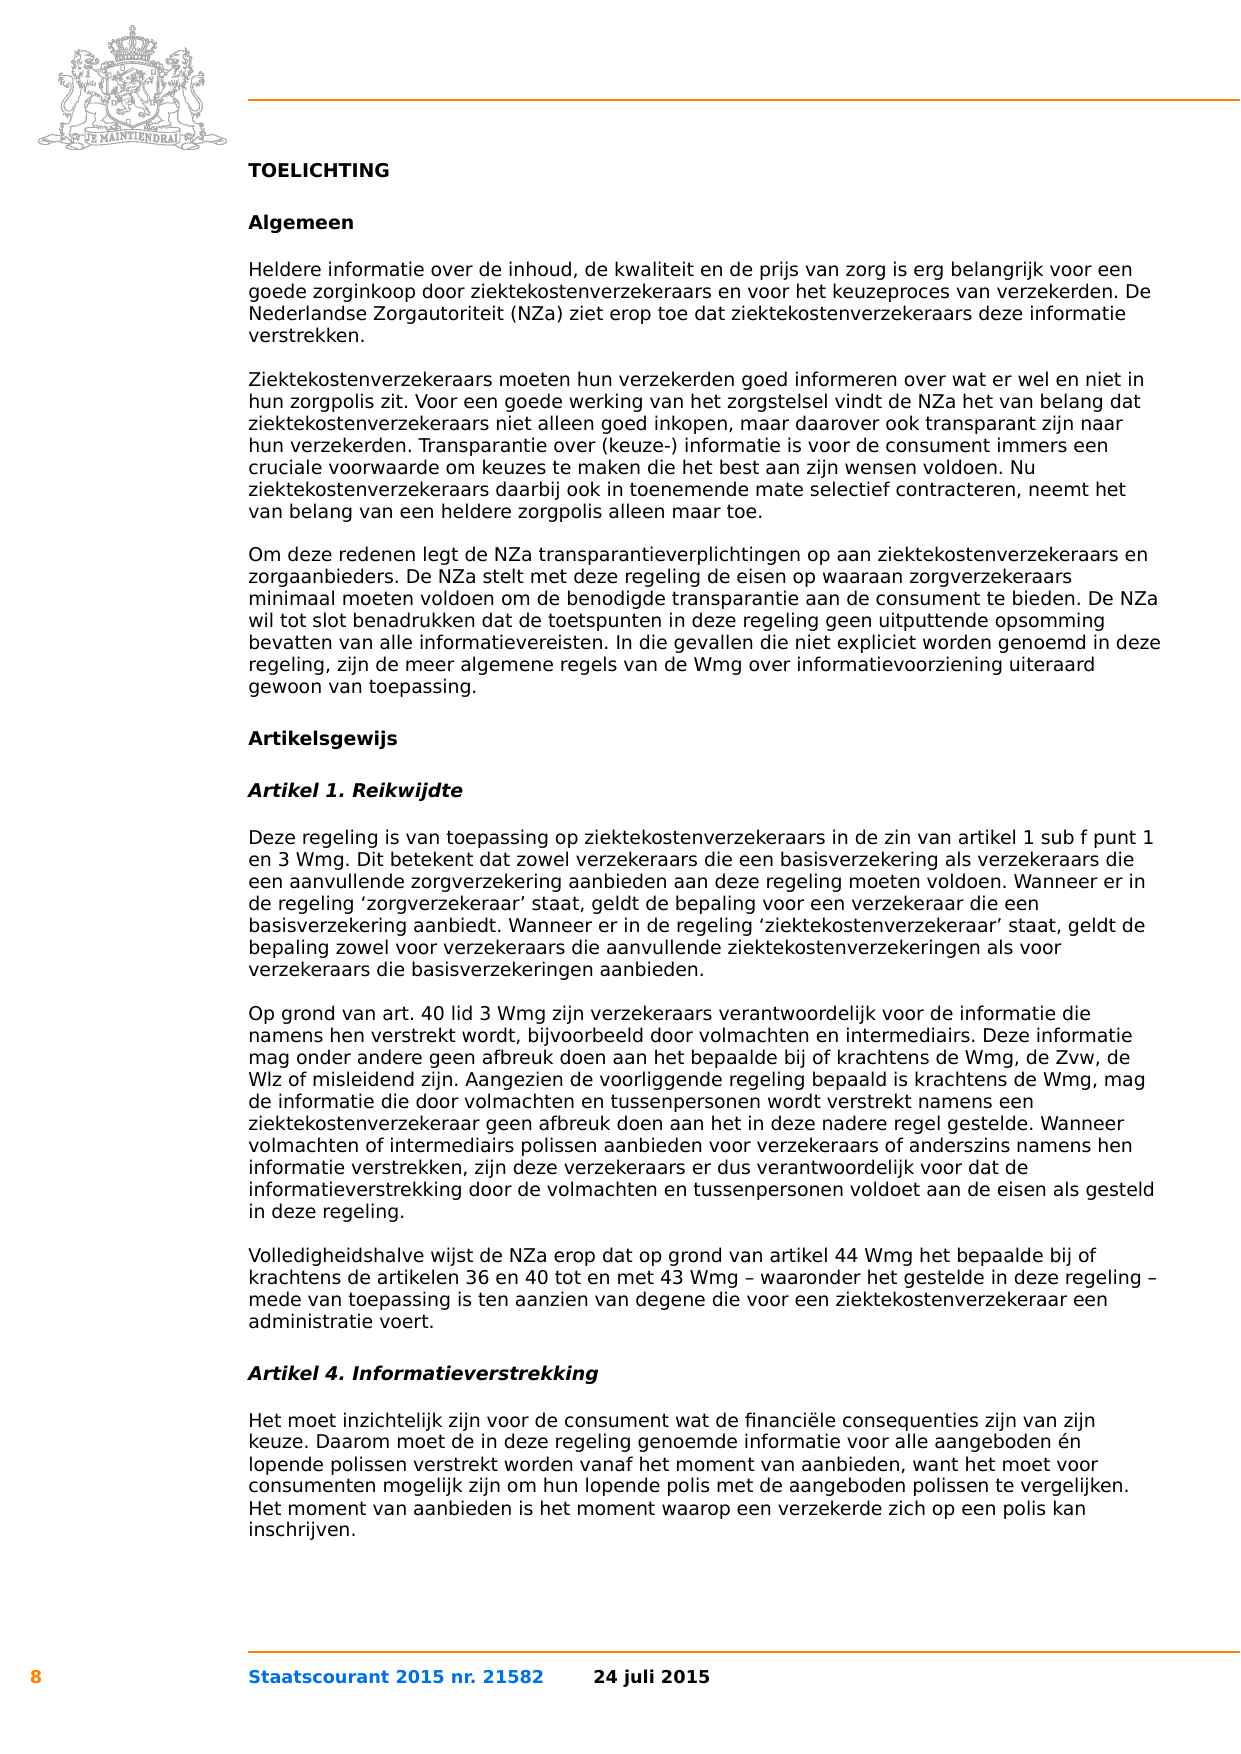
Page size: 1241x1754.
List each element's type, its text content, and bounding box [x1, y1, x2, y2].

subtitle Artikel 4. Informatieverstrekking [248, 1362, 1163, 1384]
text Ziektekostenverzekeraars moeten hun verzekerden goed informeren over wat er wel en niet in hun zorgpolis zit. Voor een goede werking van het zorgstelsel vindt de NZa het van belang dat ziektekostenverzekeraars niet alleen goed inkopen, maar daarover ook transparant zijn naar hun verzekerden. Transparantie over (keuze-) informatie is voor de consument immers een cruciale voorwaarde om keuzes te maken die het best aan zijn wensen voldoen. Nu ziektekostenverzekeraars daarbij ook in toenemende mate selectief contracteren, neemt het van belang van een heldere zorgpolis alleen maar toe. [248, 369, 1163, 522]
text Volledigheidshalve wijst de NZa erop dat op grond van artikel 44 Wmg het bepaalde bij of krachtens de artikelen 36 en 40 tot en met 43 Wmg – waaronder het gestelde in deze regeling – mede van toepassing is ten aanzien van degene die voor een ziektekostenverzekeraar een administratie voert. [248, 1244, 1163, 1332]
picture [38, 25, 227, 150]
subtitle TOELICHTING [248, 160, 1163, 182]
text Deze regeling is van toepassing op ziektekostenverzekeraars in de zin van artikel 1 sub f punt 1 en 3 Wmg. Dit betekent dat zowel verzekeraars die een basisverzekering als verzekeraars die een aanvullende zorgverzekering aanbieden aan deze regeling moeten voldoen. Wanneer er in de regeling ‘zorgverzekeraar’ staat, geldt de bepaling voor een verzekeraar die een basisverzekering aanbiedt. Wanneer er in de regeling ‘ziektekostenverzekeraar’ staat, geldt de bepaling zowel voor verzekeraars die aanvullende ziektekostenverzekeringen als voor verzekeraars die basisverzekeringen aanbieden. [248, 827, 1163, 981]
text Heldere informatie over de inhoud, de kwaliteit en de prijs van zorg is erg belangrijk voor een goede zorginkoop door ziektekostenverzekeraars en voor het keuzeproces van verzekerden. De Nederlandse Zorgautoriteit (NZa) ziet erop toe dat ziektekostenverzekeraars deze informatie verstrekken. [248, 259, 1163, 347]
subtitle Artikelsgewijs [248, 728, 1163, 750]
subtitle Algemeen [248, 212, 1163, 234]
text Op grond van art. 40 lid 3 Wmg zijn verzekeraars verantwoordelijk voor de informatie die namens hen verstrekt wordt, bijvoorbeeld door volmachten en intermediairs. Deze informatie mag onder andere geen afbreuk doen aan het bepaalde bij of krachtens de Wmg, de Zvw, de Wlz of misleidend zijn. Aangezien de voorliggende regeling bepaald is krachtens de Wmg, mag de informatie die door volmachten en tussenpersonen wordt verstrekt namens een ziektekostenverzekeraar geen afbreuk doen aan het in deze nadere regel gestelde. Wanneer volmachten of intermediairs polissen aanbieden voor verzekeraars of anderszins namens hen informatie verstrekken, zijn deze verzekeraars er dus verantwoordelijk voor dat de informatieverstrekking door de volmachten en tussenpersonen voldoet aan de eisen als gesteld in deze regeling. [248, 1003, 1163, 1223]
subtitle Artikel 1. Reikwijdte [248, 780, 1163, 802]
text Het moet inzichtelijk zijn voor de consument wat de financiële consequenties zijn van zijn keuze. Daarom moet de in deze regeling genoemde informatie voor alle aangeboden én lopende polissen verstrekt worden vanaf het moment van aanbieden, want het moet voor consumenten mogelijk zijn om hun lopende polis met de aangeboden polissen te vergelijken. Het moment van aanbieden is het moment waarop een verzekerde zich op een polis kan inschrijven. [248, 1409, 1163, 1541]
text Om deze redenen legt de NZa transparantieverplichtingen op aan ziektekostenverzekeraars en zorgaanbieders. De NZa stelt met deze regeling de eisen op waaraan zorgverzekeraars minimaal moeten voldoen om de benodigde transparantie aan de consument te bieden. De NZa wil tot slot benadrukken dat de toetspunten in deze regeling geen uitputtende opsomming bevatten van alle informatievereisten. In die gevallen die niet expliciet worden genoemd in deze regeling, zijn de meer algemene regels van de Wmg over informatievoorziening uiteraard gewoon van toepassing. [248, 544, 1163, 698]
